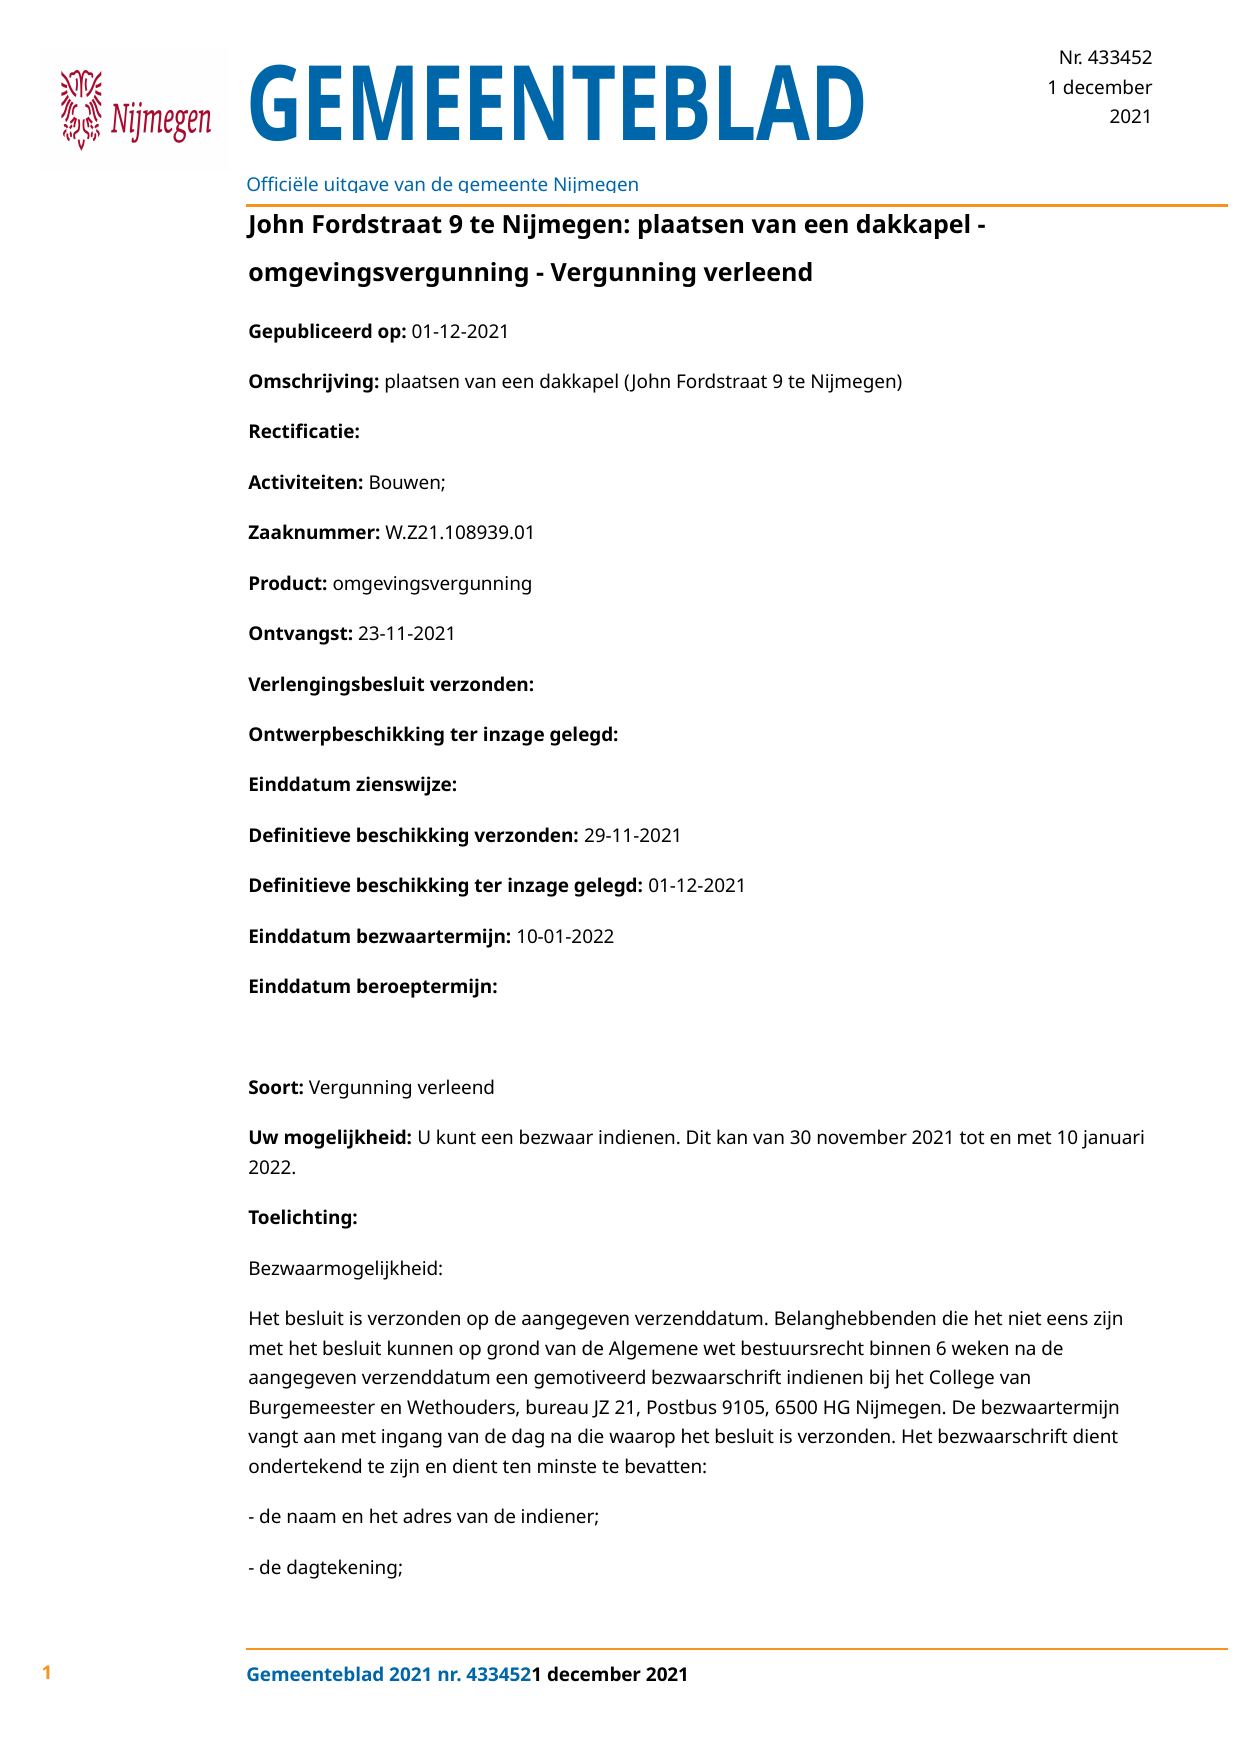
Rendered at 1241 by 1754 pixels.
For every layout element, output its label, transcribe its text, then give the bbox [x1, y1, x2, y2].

text Einddatum beroeptermijn: [248, 973, 1152, 999]
text - de dagtekening; [248, 1554, 1152, 1580]
text John Fordstraat 9 te Nijmegen: plaatsen van een dakkapel - omgevingsvergunning - Vergunning verleend [248, 207, 1152, 288]
text - de naam en het adres van de indiener; [248, 1504, 1152, 1529]
text Ontwerpbeschikking ter inzage gelegd: [248, 721, 1152, 747]
text Product: omgevingsvergunning [248, 570, 1152, 596]
text Toelichting: [248, 1204, 1152, 1230]
text Ontvangst: 23-11-2021 [248, 620, 1152, 646]
text Bezwaarmogelijkheid: [248, 1255, 1152, 1281]
text Gepubliceerd op: 01-12-2021 [248, 318, 1152, 344]
text Soort: Vergunning verleend [248, 1074, 1152, 1100]
text Het besluit is verzonden op de aangegeven verzenddatum. Belanghebbenden die het niet eens zijn met het besluit kunnen op grond van de Algemene wet bestuursrecht binnen 6 weken na de aangegeven verzenddatum een gemotiveerd bezwaarschrift indienen bij het College van Burgemeester en Wethouders, bureau JZ 21, Postbus 9105, 6500 HG Nijmegen. De bezwaartermijn vangt aan met ingang van de dag na die waarop het besluit is verzonden. Het bezwaarschrift dient ondertekend te zijn en dient ten minste te bevatten: [248, 1305, 1152, 1479]
text Definitieve beschikking ter inzage gelegd: 01-12-2021 [248, 872, 1152, 898]
text Einddatum bezwaartermijn: 10-01-2022 [248, 923, 1152, 949]
text Omschrijving: plaatsen van een dakkapel (John Fordstraat 9 te Nijmegen) [248, 368, 1152, 394]
picture [41, 47, 231, 172]
text Uw mogelijkheid: U kunt een bezwaar indienen. Dit kan van 30 november 2021 tot en met 10 januari 2022. [248, 1124, 1152, 1180]
text Zaaknummer: W.Z21.108939.01 [248, 519, 1152, 545]
text Activiteiten: Bouwen; [248, 469, 1152, 495]
text Einddatum zienswijze: [248, 772, 1152, 797]
text Rectificatie: [248, 419, 1152, 444]
text Definitieve beschikking verzonden: 29-11-2021 [248, 822, 1152, 848]
text Verlengingsbesluit verzonden: [248, 671, 1152, 697]
